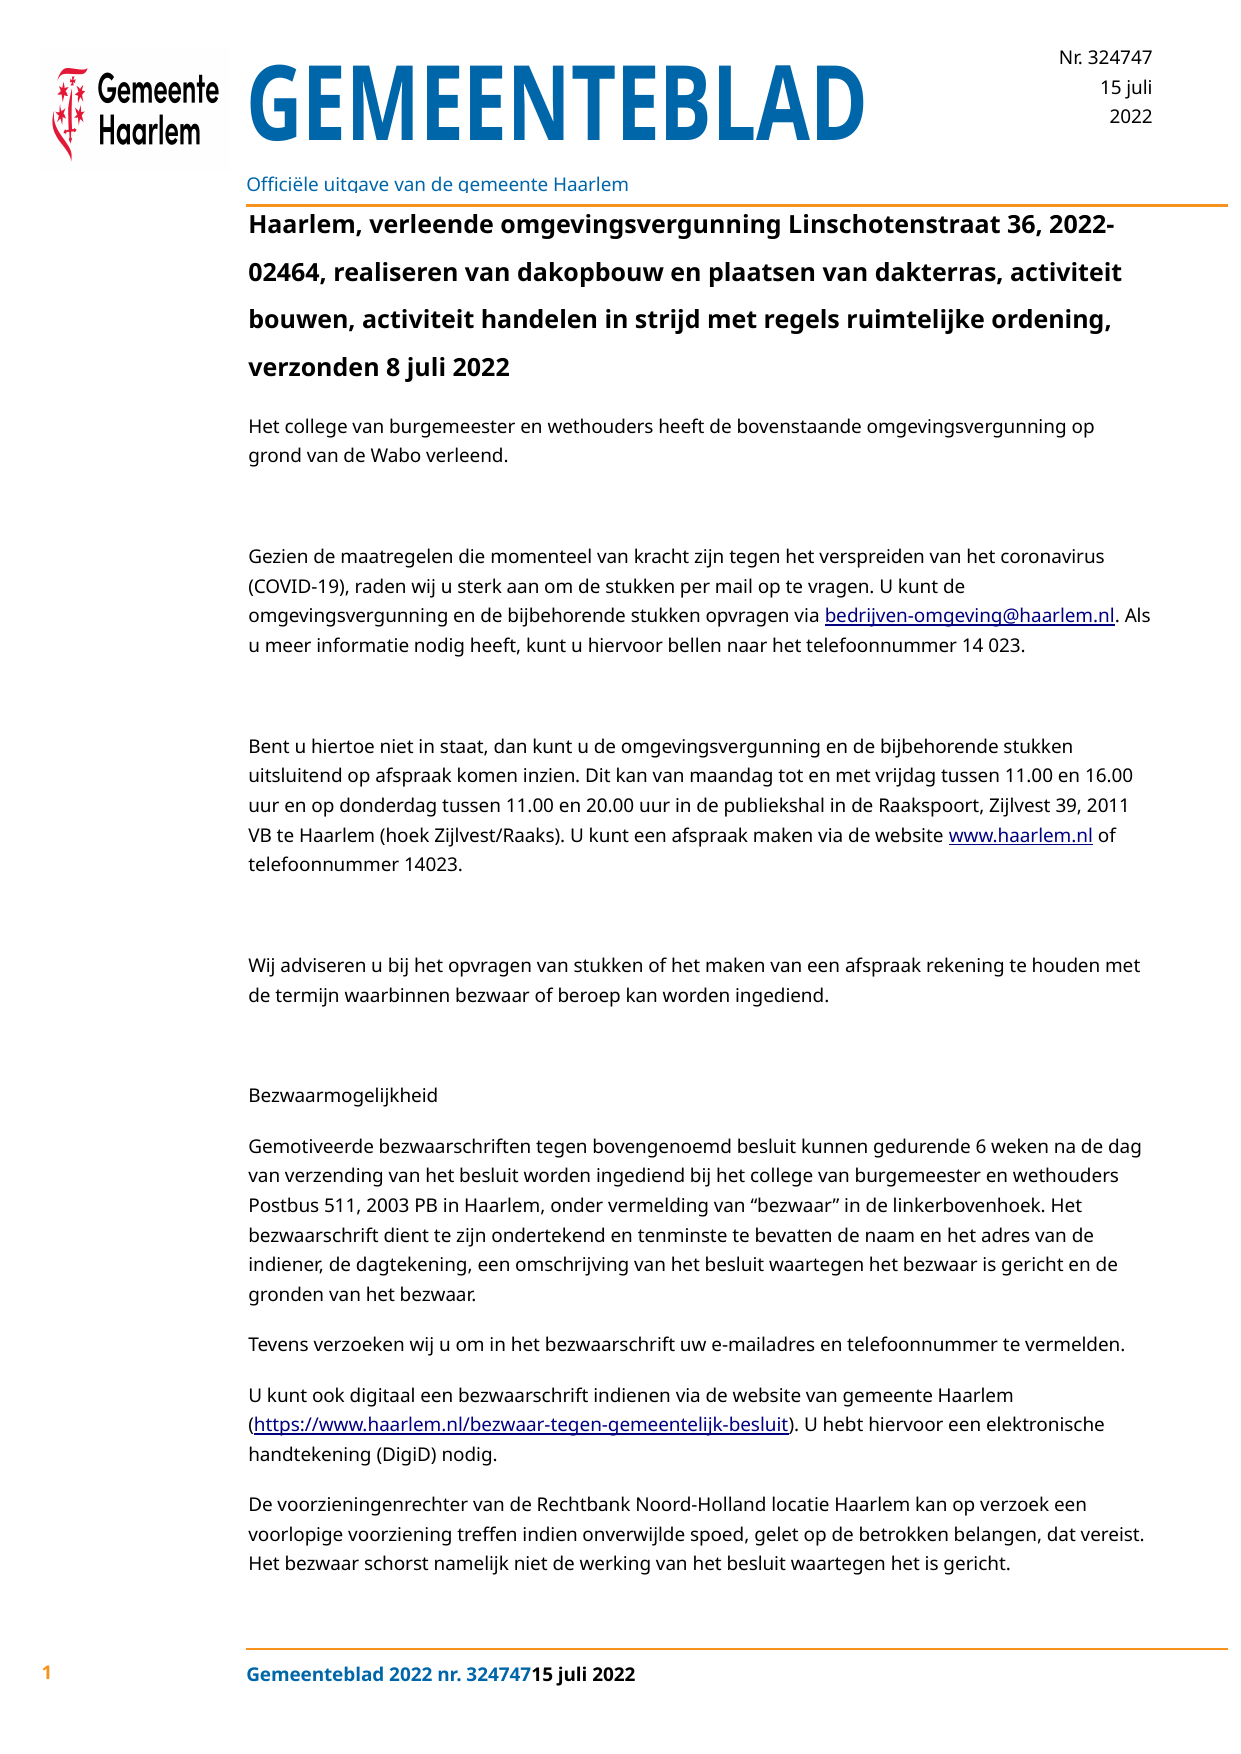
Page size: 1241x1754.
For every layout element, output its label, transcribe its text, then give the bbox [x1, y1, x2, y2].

text Gezien de maatregelen die momenteel van kracht zijn tegen het verspreiden van het coronavirus (COVID-19), raden wij u sterk aan om de stukken per mail op te vragen. U kunt de omgevingsvergunning en de bijbehorende stukken opvragen via bedrijven-omgeving@haarlem.nl. Als u meer informatie nodig heeft, kunt u hiervoor bellen naar het telefoonnummer 14 023. [248, 543, 1152, 658]
text Haarlem, verleende omgevingsvergunning Linschotenstraat 36, 2022-02464, realiseren van dakopbouw en plaatsen van dakterras, activiteit bouwen, activiteit handelen in strijd met regels ruimtelijke ordening, verzonden 8 juli 2022 [248, 207, 1152, 384]
text Wij adviseren u bij het opvragen van stukken of het maken van een afspraak rekening te houden met de termijn waarbinnen bezwaar of beroep kan worden ingediend. [248, 952, 1152, 1008]
picture [41, 47, 231, 172]
text Bent u hiertoe niet in staat, dan kunt u de omgevingsvergunning en de bijbehorende stukken uitsluitend op afspraak komen inzien. Dit kan van maandag tot en met vrijdag tussen 11.00 en 16.00 uur en op donderdag tussen 11.00 en 20.00 uur in de publiekshal in de Raakspoort, Zijlvest 39, 2011 VB te Haarlem (hoek Zijlvest/Raaks). U kunt een afspraak maken via de website www.haarlem.nl of telefoonnummer 14023. [248, 733, 1152, 877]
text U kunt ook digitaal een bezwaarschrift indienen via de website van gemeente Haarlem (https://www.haarlem.nl/bezwaar-tegen-gemeentelijk-besluit). U hebt hiervoor een elektronische handtekening (DigiD) nodig. [248, 1382, 1152, 1467]
text Gemotiveerde bezwaarschriften tegen bovengenoemd besluit kunnen gedurende 6 weken na de dag van verzending van het besluit worden ingediend bij het college van burgemeester en wethouders Postbus 511, 2003 PB in Haarlem, onder vermelding van “bezwaar” in de linkerbovenhoek. Het bezwaarschrift dient te zijn ondertekend en tenminste te bevatten de naam en het adres van de indiener, de dagtekening, een omschrijving van het besluit waartegen het bezwaar is gericht en de gronden van het bezwaar. [248, 1133, 1152, 1307]
text De voorzieningenrechter van de Rechtbank Noord-Holland locatie Haarlem kan op verzoek een voorlopige voorziening treffen indien onverwijlde spoed, gelet op de betrokken belangen, dat vereist. Het bezwaar schorst namelijk niet de werking van het besluit waartegen het is gericht. [248, 1491, 1152, 1576]
text Het college van burgemeester en wethouders heeft de bovenstaande omgevingsvergunning op grond van de Wabo verleend. [248, 413, 1152, 468]
text Tevens verzoeken wij u om in het bezwaarschrift uw e-mailadres en telefoonnummer te vermelden. [248, 1331, 1152, 1357]
text Bezwaarmogelijkheid [248, 1083, 1152, 1108]
